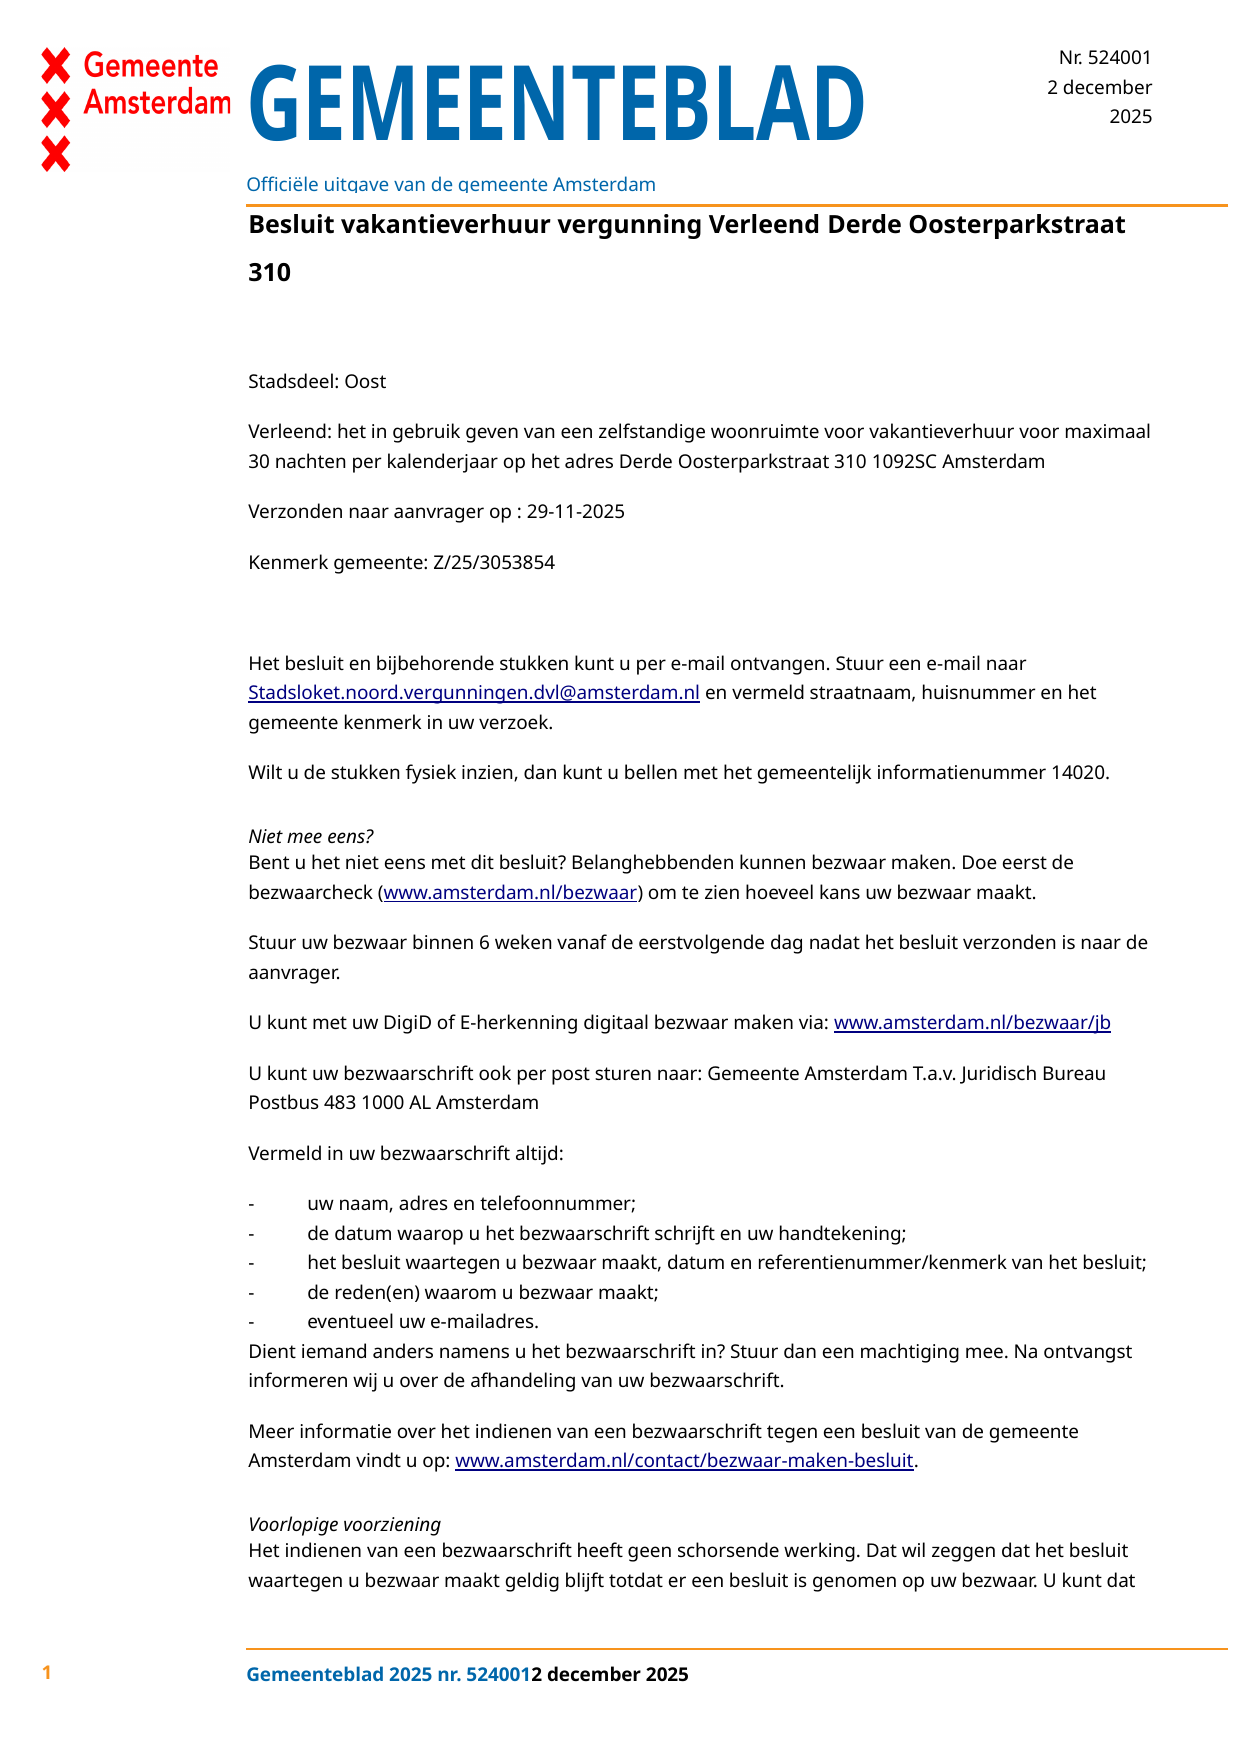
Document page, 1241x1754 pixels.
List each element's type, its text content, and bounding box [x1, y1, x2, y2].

text Verleend: het in gebruik geven van een zelfstandige woonruimte voor vakantieverhuur voor maximaal 30 nachten per kalenderjaar op het adres Derde Oosterparkstraat 310 1092SC Amsterdam [248, 419, 1152, 474]
text Niet mee eens? [248, 823, 1152, 849]
text U kunt uw bezwaarschrift ook per post sturen naar: Gemeente Amsterdam T.a.v. Juridisch Bureau Postbus 483 1000 AL Amsterdam [248, 1060, 1152, 1115]
picture [41, 47, 231, 172]
list de datum waarop u het bezwaarschrift schrijft en uw handtekening; [248, 1220, 1152, 1245]
list eventueel uw e-mailadres. [248, 1308, 1152, 1334]
text Voorlopige voorziening [248, 1512, 1152, 1537]
text Wilt u de stukken fysiek inzien, dan kunt u bellen met het gemeentelijk informatienummer 14020. [248, 759, 1152, 785]
text Stadsdeel: Oost [248, 368, 1152, 394]
text Meer informatie over het indienen van een bezwaarschrift tegen een besluit van de gemeente Amsterdam vindt u op: www.amsterdam.nl/contact/bezwaar-maken-besluit. [248, 1418, 1152, 1473]
text Besluit vakantieverhuur vergunning Verleend Derde Oosterparkstraat 310 [248, 207, 1152, 288]
text Stuur uw bezwaar binnen 6 weken vanaf de eerstvolgende dag nadat het besluit verzonden is naar de aanvrager. [248, 929, 1152, 984]
text Bent u het niet eens met dit besluit? Belanghebbenden kunnen bezwaar maken. Doe eerst de bezwaarcheck (www.amsterdam.nl/bezwaar) om te zien hoeveel kans uw bezwaar maakt. [248, 849, 1152, 904]
text Het indienen van een bezwaarschrift heeft geen schorsende werking. Dat wil zeggen dat het besluit waartegen u bezwaar maakt geldig blijft totdat er een besluit is genomen op uw bezwaar. U kunt dat [248, 1537, 1152, 1593]
list het besluit waartegen u bezwaar maakt, datum en referentienummer/kenmerk van het besluit; [248, 1249, 1152, 1275]
text Verzonden naar aanvrager op : 29-11-2025 [248, 499, 1152, 524]
text Kenmerk gemeente: Z/25/3053854 [248, 549, 1152, 575]
text U kunt met uw DigiD of E-herkenning digitaal bezwaar maken via: www.amsterdam.nl/bezwaar/jb [248, 1009, 1152, 1035]
list uw naam, adres en telefoonnummer; [248, 1190, 1152, 1216]
list de reden(en) waarom u bezwaar maakt; [248, 1279, 1152, 1304]
text Vermeld in uw bezwaarschrift altijd: [248, 1140, 1152, 1165]
text Dient iemand anders namens u het bezwaarschrift in? Stuur dan een machtiging mee. Na ontvangst informeren wij u over de afhandeling van uw bezwaarschrift. [248, 1338, 1152, 1393]
text Het besluit en bijbehorende stukken kunt u per e-mail ontvangen. Stuur een e-mail naar Stadsloket.noord.vergunningen.dvl@amsterdam.nl en vermeld straatnaam, huisnummer en het gemeente kenmerk in uw verzoek. [248, 650, 1152, 735]
